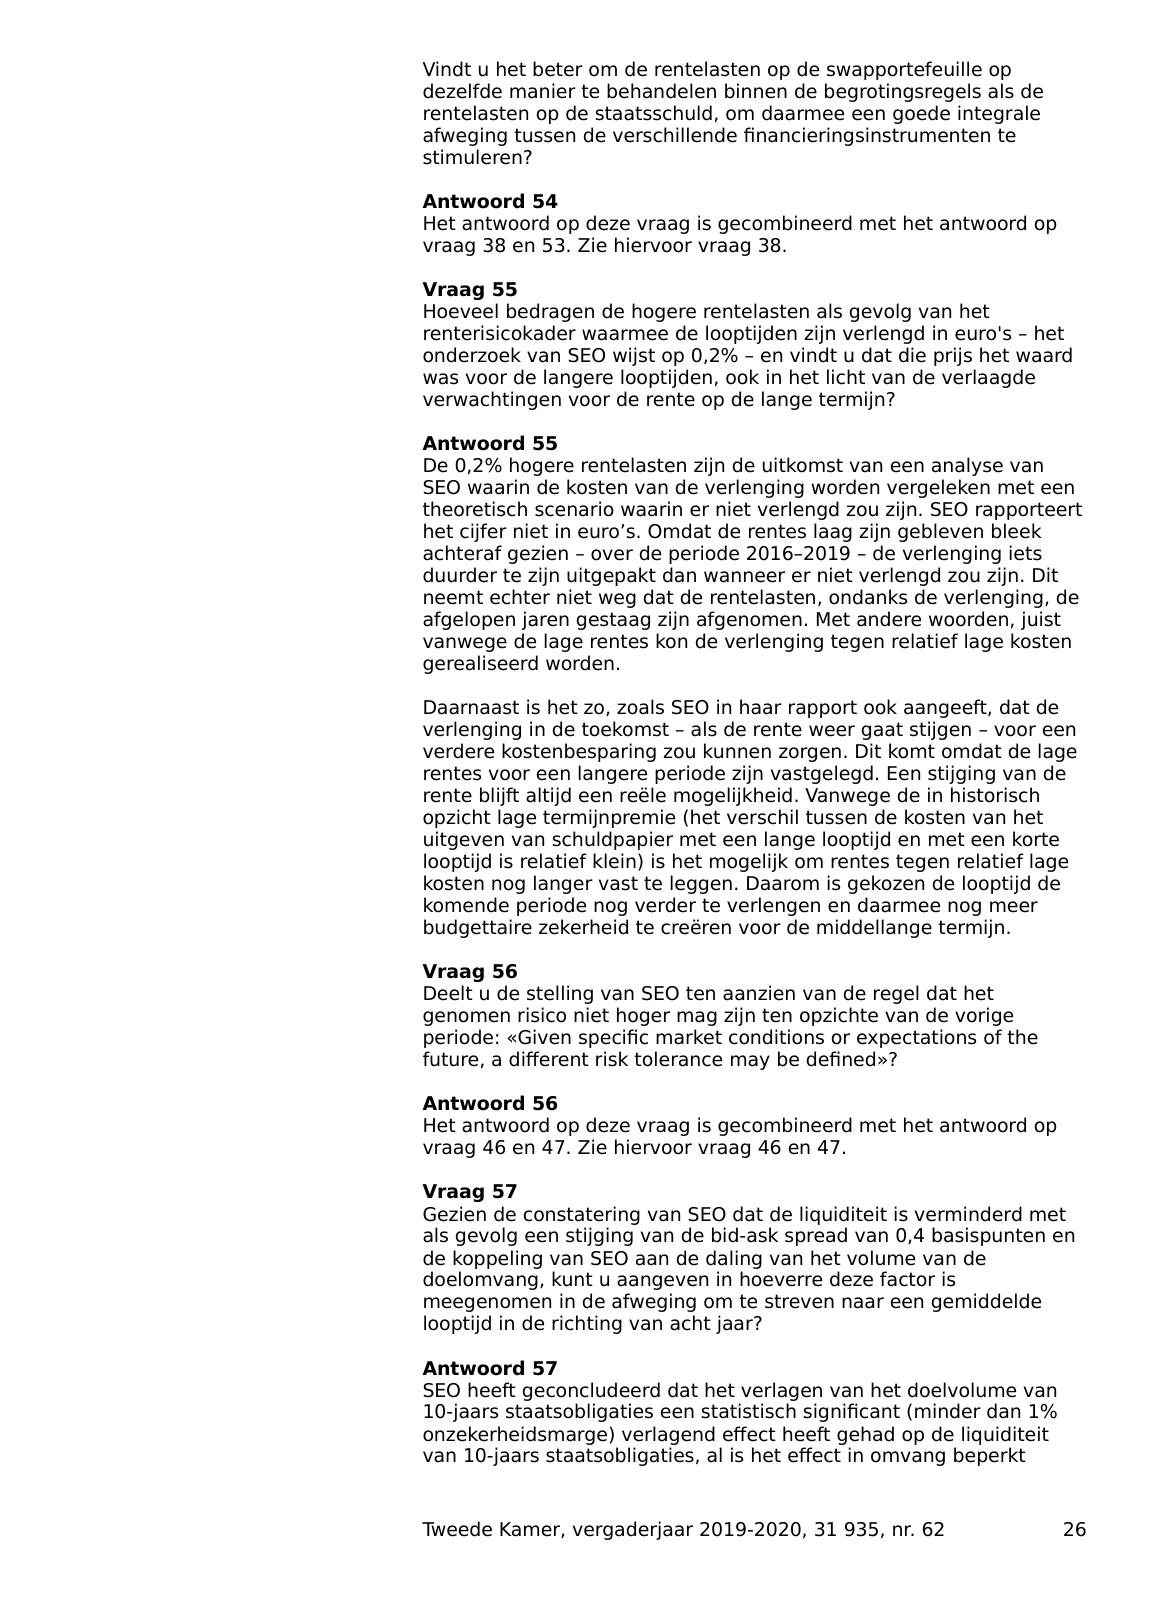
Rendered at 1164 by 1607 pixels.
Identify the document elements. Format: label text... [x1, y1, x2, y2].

text Deelt u de stelling van SEO ten aanzien van de regel dat het genomen risico niet hoger mag zijn ten opzichte van de vorige periode: «Given specific market conditions or expectations of the future, a different risk tolerance may be defined»? [422, 983, 1087, 1071]
text Vraag 55 [422, 279, 1087, 301]
text Gezien de constatering van SEO dat de liquiditeit is verminderd met als gevolg een stijging van de bid-ask spread van 0,4 basispunten en de koppeling van SEO aan de daling van het volume van de doelomvang, kunt u aangeven in hoeverre deze factor is meegenomen in de afweging om te streven naar een gemiddelde looptijd in de richting van acht jaar? [422, 1203, 1087, 1335]
text Vraag 56 [422, 961, 1087, 983]
text Antwoord 54 [422, 191, 1087, 213]
text Het antwoord op deze vraag is gecombineerd met het antwoord op vraag 46 en 47. Zie hiervoor vraag 46 en 47. [422, 1115, 1087, 1159]
text Vindt u het beter om de rentelasten op de swapportefeuille op dezelfde manier te behandelen binnen de begrotingsregels als de rentelasten op de staatsschuld, om daarmee een goede integrale afweging tussen de verschillende financieringsinstrumenten te stimuleren? [422, 59, 1087, 169]
text Hoeveel bedragen de hogere rentelasten als gevolg van het renterisicokader waarmee de looptijden zijn verlengd in euro's – het onderzoek van SEO wijst op 0,2% – en vindt u dat die prijs het waard was voor de langere looptijden, ook in het licht van de verlaagde verwachtingen voor de rente op de lange termijn? [422, 301, 1087, 411]
text Antwoord 55 [422, 433, 1087, 455]
text Antwoord 56 [422, 1093, 1087, 1115]
text Vraag 57 [422, 1181, 1087, 1203]
text Het antwoord op deze vraag is gecombineerd met het antwoord op vraag 38 en 53. Zie hiervoor vraag 38. [422, 213, 1087, 257]
text Antwoord 57 [422, 1357, 1087, 1379]
text Daarnaast is het zo, zoals SEO in haar rapport ook aangeeft, dat de verlenging in de toekomst – als de rente weer gaat stijgen – voor een verdere kostenbesparing zou kunnen zorgen. Dit komt omdat de lage rentes voor een langere periode zijn vastgelegd. Een stijging van de rente blijft altijd een reële mogelijkheid. Vanwege de in historisch opzicht lage termijnpremie (het verschil tussen de kosten van het uitgeven van schuldpapier met een lange looptijd en met een korte looptijd is relatief klein) is het mogelijk om rentes tegen relatief lage kosten nog langer vast te leggen. Daarom is gekozen de looptijd de komende periode nog verder te verlengen en daarmee nog meer budgettaire zekerheid te creëren voor de middellange termijn. [422, 697, 1087, 939]
text De 0,2% hogere rentelasten zijn de uitkomst van een analyse van SEO waarin de kosten van de verlenging worden vergeleken met een theoretisch scenario waarin er niet verlengd zou zijn. SEO rapporteert het cijfer niet in euro’s. Omdat de rentes laag zijn gebleven bleek achteraf gezien – over de periode 2016–2019 – de verlenging iets duurder te zijn uitgepakt dan wanneer er niet verlengd zou zijn. Dit neemt echter niet weg dat de rentelasten, ondanks de verlenging, de afgelopen jaren gestaag zijn afgenomen. Met andere woorden, juist vanwege de lage rentes kon de verlenging tegen relatief lage kosten gerealiseerd worden. [422, 455, 1087, 675]
text SEO heeft geconcludeerd dat het verlagen van het doelvolume van 10-jaars staatsobligaties een statistisch significant (minder dan 1% onzekerheidsmarge) verlagend effect heeft gehad op de liquiditeit van 10-jaars staatsobligaties, al is het effect in omvang beperkt [422, 1379, 1087, 1467]
